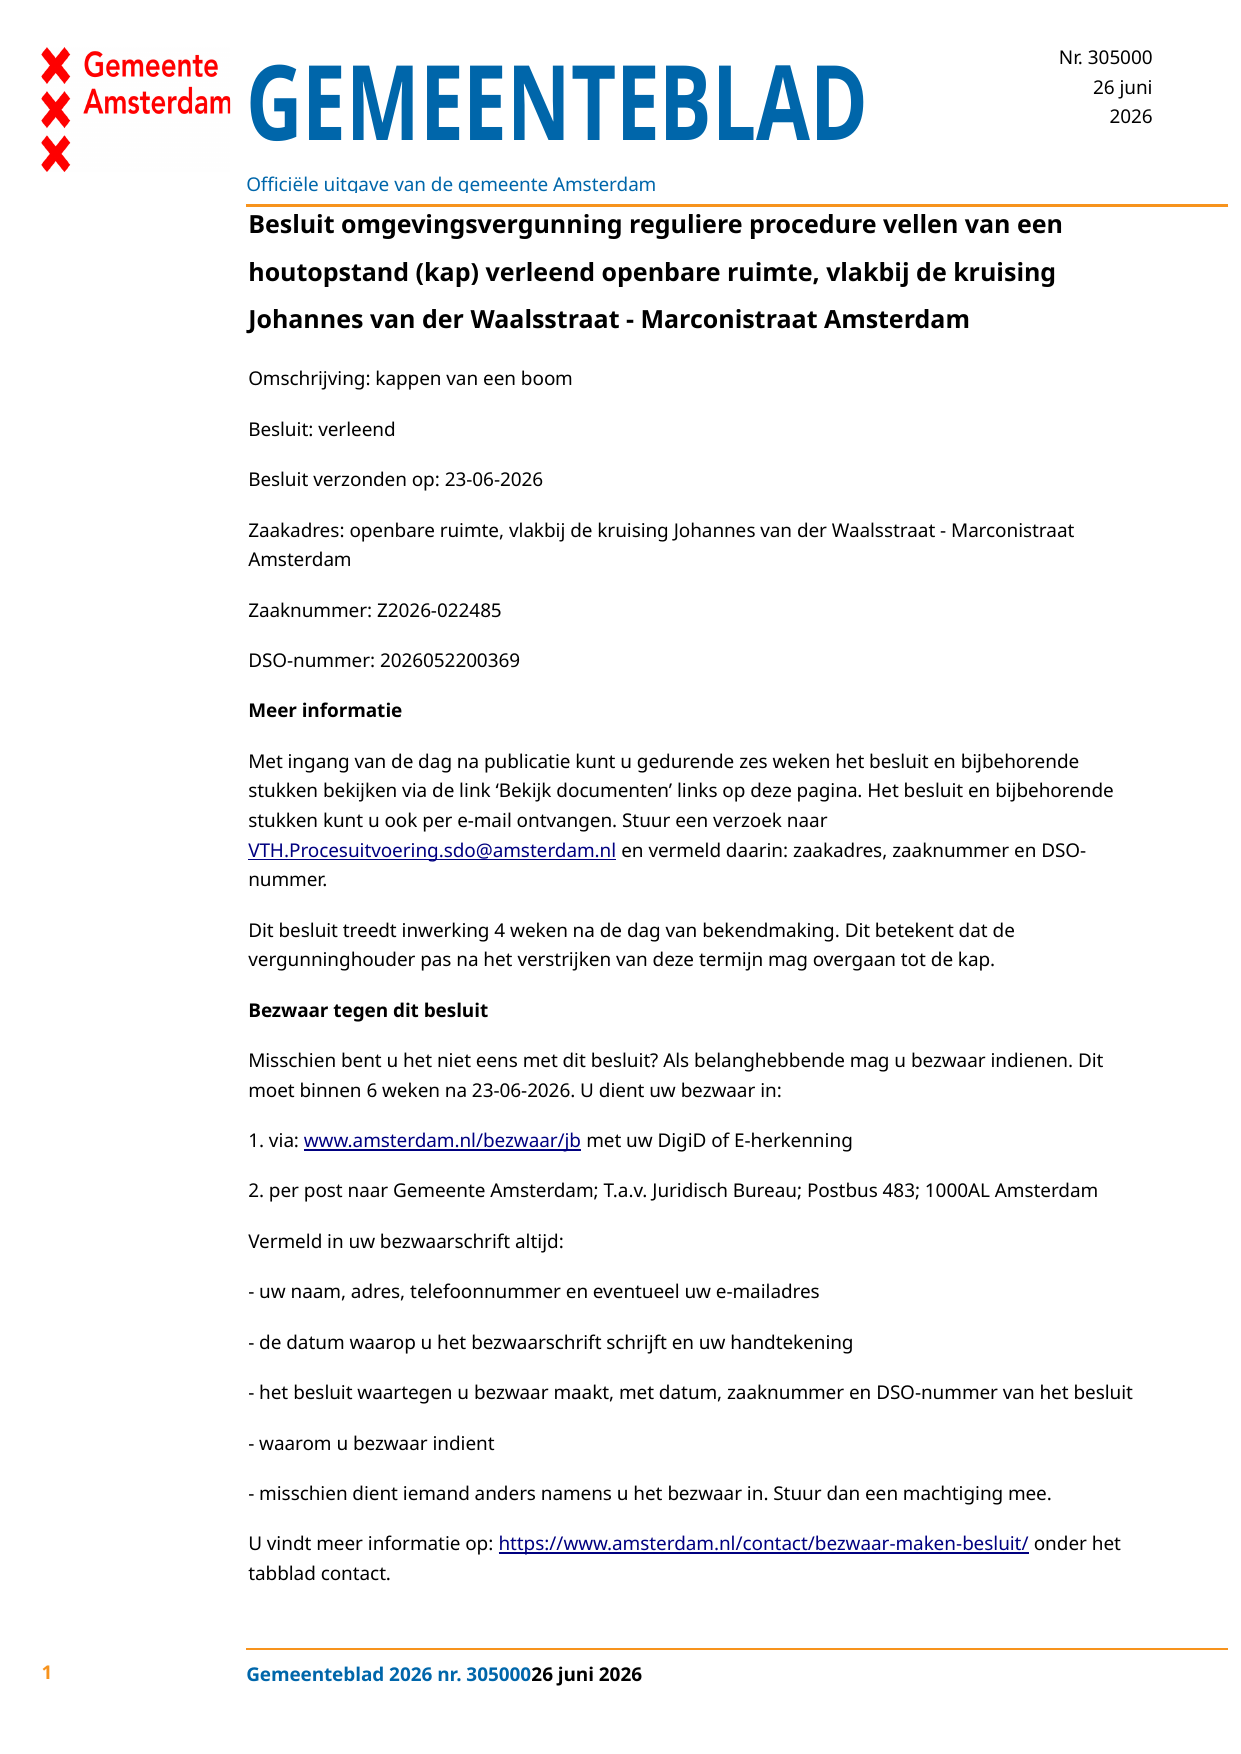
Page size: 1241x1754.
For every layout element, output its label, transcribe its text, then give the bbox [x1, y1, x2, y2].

text Meer informatie [248, 698, 1152, 723]
text Bezwaar tegen dit besluit [248, 997, 1152, 1022]
text 2. per post naar Gemeente Amsterdam; T.a.v. Juridisch Bureau; Postbus 483; 1000AL Amsterdam [248, 1178, 1152, 1203]
text Misschien bent u het niet eens met dit besluit? Als belanghebbende mag u bezwaar indienen. Dit moet binnen 6 weken na 23-06-2026. U dient uw bezwaar in: [248, 1047, 1152, 1102]
text Met ingang van de dag na publicatie kunt u gedurende zes weken het besluit en bijbehorende stukken bekijken via de link ‘Bekijk documenten’ links op deze pagina. Het besluit en bijbehorende stukken kunt u ook per e-mail ontvangen. Stuur een verzoek naar VTH.Procesuitvoering.sdo@amsterdam.nl en vermeld daarin: zaakadres, zaaknummer en DSO-nummer. [248, 748, 1152, 892]
text 1. via: www.amsterdam.nl/bezwaar/jb met uw DigiD of E-herkenning [248, 1127, 1152, 1153]
text Dit besluit treedt inwerking 4 weken na de dag van bekendmaking. Dit betekent dat de vergunninghouder pas na het verstrijken van deze termijn mag overgaan tot de kap. [248, 917, 1152, 972]
text U vindt meer informatie op: https://www.amsterdam.nl/contact/bezwaar-maken-besluit/ onder het tabblad contact. [248, 1531, 1152, 1586]
text - waarom u bezwaar indient [248, 1430, 1152, 1455]
text Omschrijving: kappen van een boom [248, 366, 1152, 391]
text Besluit verzonden op: 23-06-2026 [248, 466, 1152, 492]
text - misschien dient iemand anders namens u het bezwaar in. Stuur dan een machtiging mee. [248, 1480, 1152, 1506]
text Besluit: verleend [248, 416, 1152, 442]
text Zaaknummer: Z2026-022485 [248, 597, 1152, 622]
text Besluit omgevingsvergunning reguliere procedure vellen van een houtopstand (kap) verleend openbare ruimte, vlakbij de kruising Johannes van der Waalsstraat - Marconistraat Amsterdam [248, 207, 1152, 336]
text - het besluit waartegen u bezwaar maakt, met datum, zaaknummer en DSO-nummer van het besluit [248, 1379, 1152, 1405]
picture [41, 47, 231, 172]
text - de datum waarop u het bezwaarschrift schrijft en uw handtekening [248, 1329, 1152, 1354]
text Zaakadres: openbare ruimte, vlakbij de kruising Johannes van der Waalsstraat - Marconistraat Amsterdam [248, 517, 1152, 572]
text Vermeld in uw bezwaarschrift altijd: [248, 1228, 1152, 1254]
text DSO-nummer: 2026052200369 [248, 647, 1152, 673]
text - uw naam, adres, telefoonnummer en eventueel uw e-mailadres [248, 1278, 1152, 1304]
